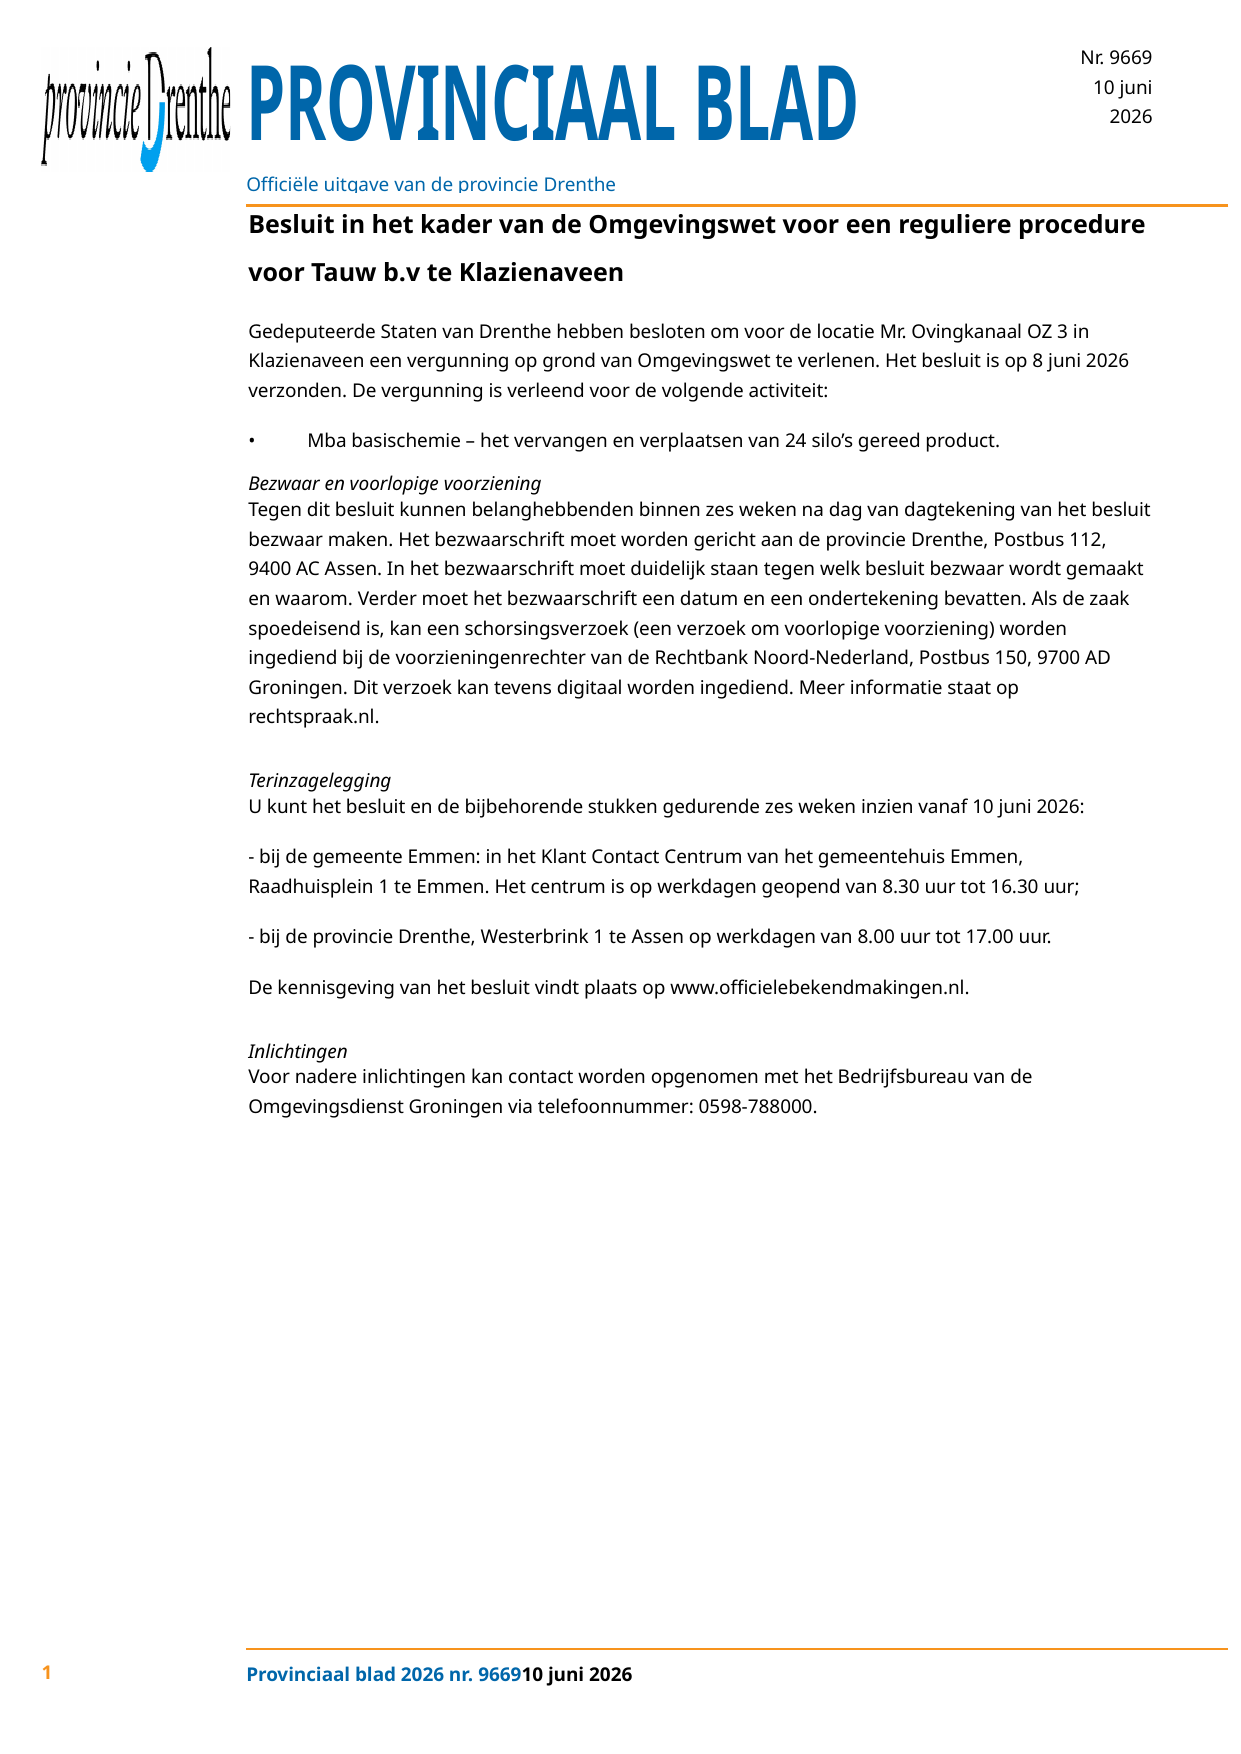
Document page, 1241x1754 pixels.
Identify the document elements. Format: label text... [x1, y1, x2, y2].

text Terinzagelegging [248, 767, 1152, 793]
text Voor nadere inlichtingen kan contact worden opgenomen met het Bedrijfsbureau van de Omgevingsdienst Groningen via telefoonnummer: 0598-788000. [248, 1064, 1152, 1119]
text Inlichtingen [248, 1038, 1152, 1064]
text Besluit in het kader van de Omgevingswet voor een reguliere procedure voor Tauw b.v te Klazienaveen [248, 207, 1152, 288]
text U kunt het besluit en de bijbehorende stukken gedurende zes weken inzien vanaf 10 juni 2026: [248, 793, 1152, 819]
picture [41, 47, 231, 172]
text Tegen dit besluit kunnen belanghebbenden binnen zes weken na dag van dagtekening van het besluit bezwaar maken. Het bezwaarschrift moet worden gericht aan de provincie Drenthe, Postbus 112, 9400 AC Assen. In het bezwaarschrift moet duidelijk staan tegen welk besluit bezwaar wordt gemaakt en waarom. Verder moet het bezwaarschrift een datum en een ondertekening bevatten. Als de zaak spoedeisend is, kan een schorsingsverzoek (een verzoek om voorlopige voorziening) worden ingediend bij de voorzieningenrechter van de Rechtbank Noord-Nederland, Postbus 150, 9700 AD Groningen. Dit verzoek kan tevens digitaal worden ingediend. Meer informatie staat op rechtspraak.nl. [248, 496, 1152, 729]
text De kennisgeving van het besluit vindt plaats op www.officielebekendmakingen.nl. [248, 974, 1152, 1000]
text - bij de provincie Drenthe, Westerbrink 1 te Assen op werkdagen van 8.00 uur tot 17.00 uur. [248, 923, 1152, 949]
text Bezwaar en voorlopige voorziening [248, 471, 1152, 496]
text Gedeputeerde Staten van Drenthe hebben besloten om voor de locatie Mr. Ovingkanaal OZ 3 in Klazienaveen een vergunning op grond van Omgevingswet te verlenen. Het besluit is op 8 juni 2026 verzonden. De vergunning is verleend voor de volgende activiteit: [248, 318, 1152, 403]
list Mba basischemie – het vervangen en verplaatsen van 24 silo’s gereed product. [248, 427, 1152, 453]
text - bij de gemeente Emmen: in het Klant Contact Centrum van het gemeentehuis Emmen, Raadhuisplein 1 te Emmen. Het centrum is op werkdagen geopend van 8.30 uur tot 16.30 uur; [248, 843, 1152, 899]
